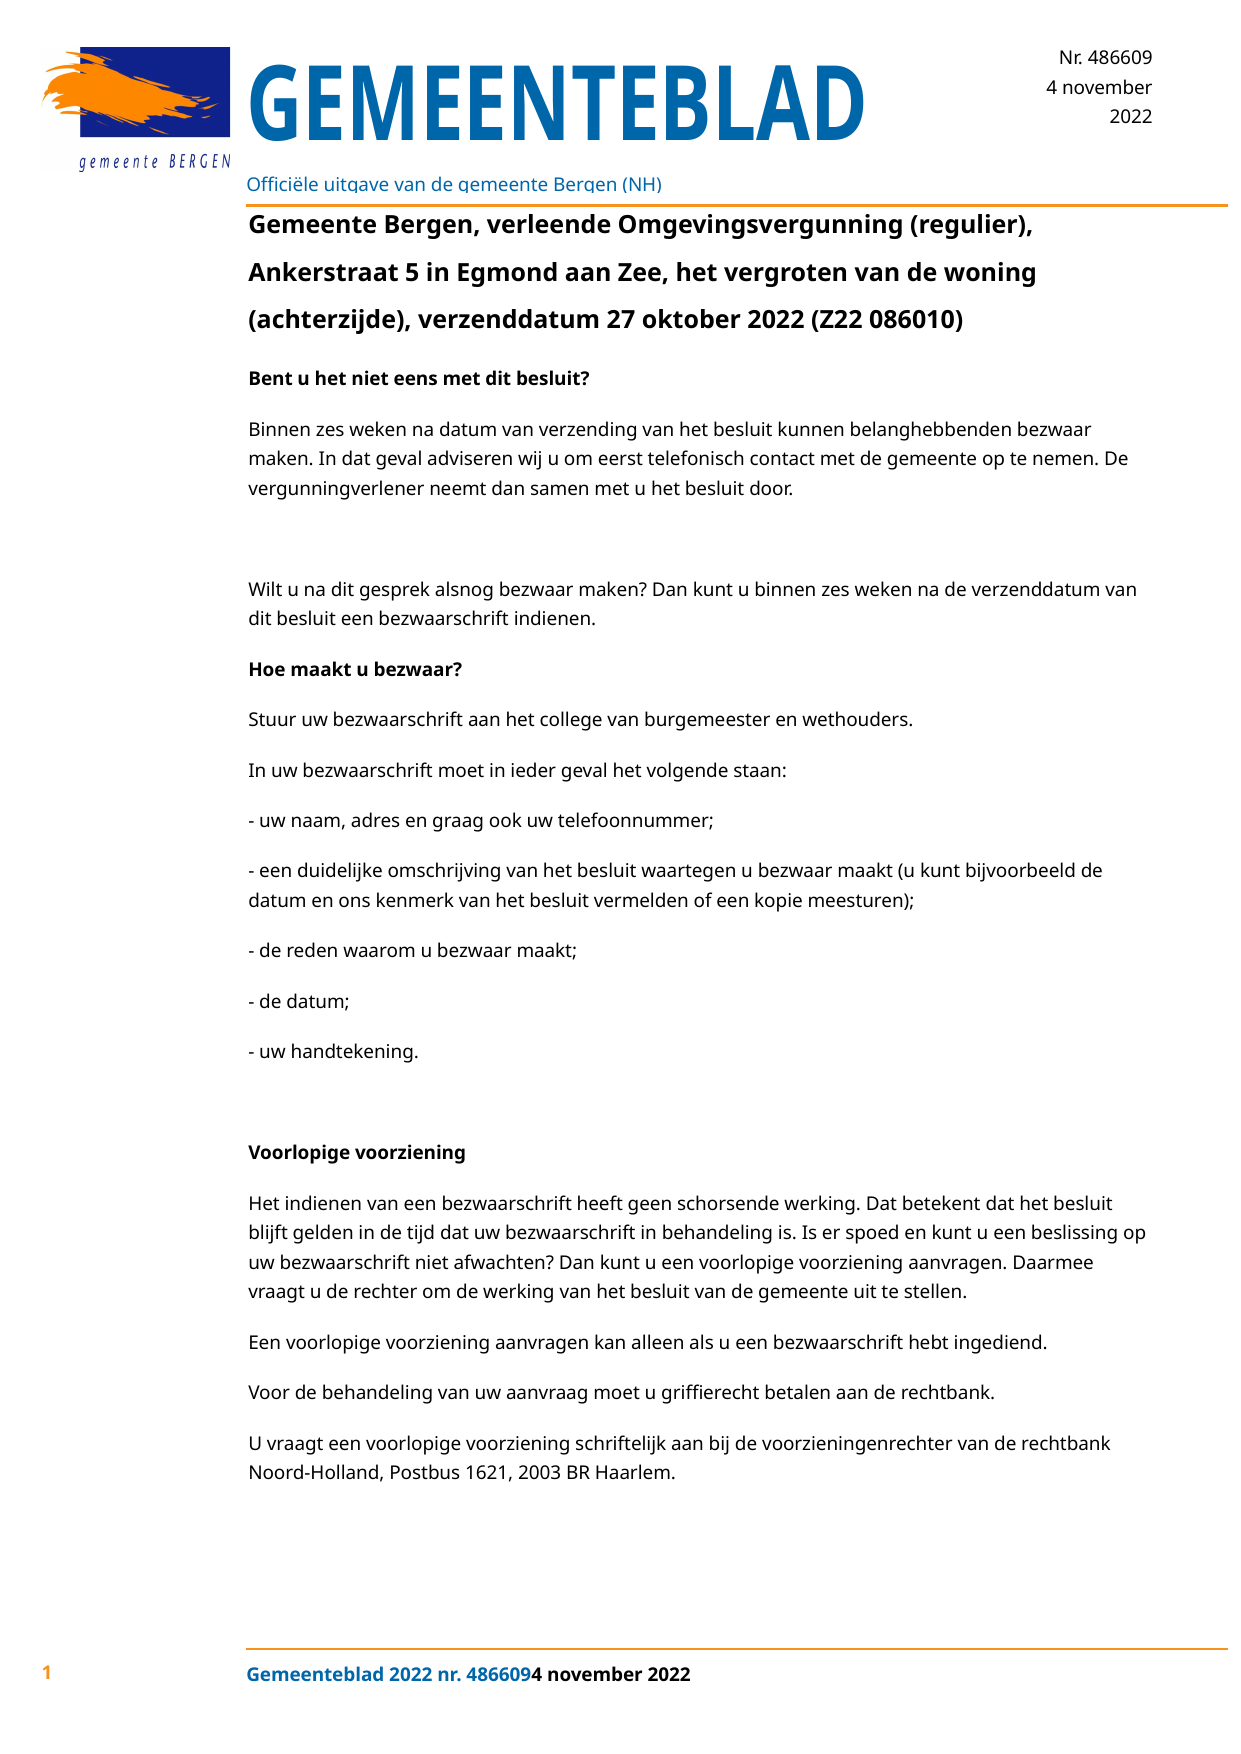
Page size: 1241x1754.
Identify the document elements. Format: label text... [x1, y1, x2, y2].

text Wilt u na dit gesprek alsnog bezwaar maken? Dan kunt u binnen zes weken na de verzenddatum van dit besluit een bezwaarschrift indienen. [248, 576, 1152, 631]
picture [41, 47, 231, 172]
text Een voorlopige voorziening aanvragen kan alleen als u een bezwaarschrift hebt ingediend. [248, 1329, 1152, 1354]
text - uw naam, adres en graag ook uw telefoonnummer; [248, 807, 1152, 833]
text Gemeente Bergen, verleende Omgevingsvergunning (regulier), Ankerstraat 5 in Egmond aan Zee, het vergroten van de woning (achterzijde), verzenddatum 27 oktober 2022 (Z22 086010) [248, 207, 1152, 336]
text Stuur uw bezwaarschrift aan het college van burgemeester en wethouders. [248, 706, 1152, 732]
text Voor de behandeling van uw aanvraag moet u griffierecht betalen aan de rechtbank. [248, 1379, 1152, 1405]
text Hoe maakt u bezwaar? [248, 656, 1152, 682]
text Voorlopige voorziening [248, 1139, 1152, 1165]
text In uw bezwaarschrift moet in ieder geval het volgende staan: [248, 757, 1152, 782]
text - de datum; [248, 988, 1152, 1014]
text - uw handtekening. [248, 1038, 1152, 1064]
text Binnen zes weken na datum van verzending van het besluit kunnen belanghebbenden bezwaar maken. In dat geval adviseren wij u om eerst telefonisch contact met de gemeente op te nemen. De vergunningverlener neemt dan samen met u het besluit door. [248, 416, 1152, 501]
text U vraagt een voorlopige voorziening schriftelijk aan bij de voorzieningenrechter van de rechtbank Noord-Holland, Postbus 1621, 2003 BR Haarlem. [248, 1430, 1152, 1485]
text Bent u het niet eens met dit besluit? [248, 366, 1152, 391]
text - een duidelijke omschrijving van het besluit waartegen u bezwaar maakt (u kunt bijvoorbeeld de datum en ons kenmerk van het besluit vermelden of een kopie meesturen); [248, 858, 1152, 913]
text - de reden waarom u bezwaar maakt; [248, 938, 1152, 963]
text Het indienen van een bezwaarschrift heeft geen schorsende werking. Dat betekent dat het besluit blijft gelden in de tijd dat uw bezwaarschrift in behandeling is. Is er spoed en kunt u een beslissing op uw bezwaarschrift niet afwachten? Dan kunt u een voorlopige voorziening aanvragen. Daarmee vraagt u de rechter om de werking van het besluit van de gemeente uit te stellen. [248, 1190, 1152, 1304]
